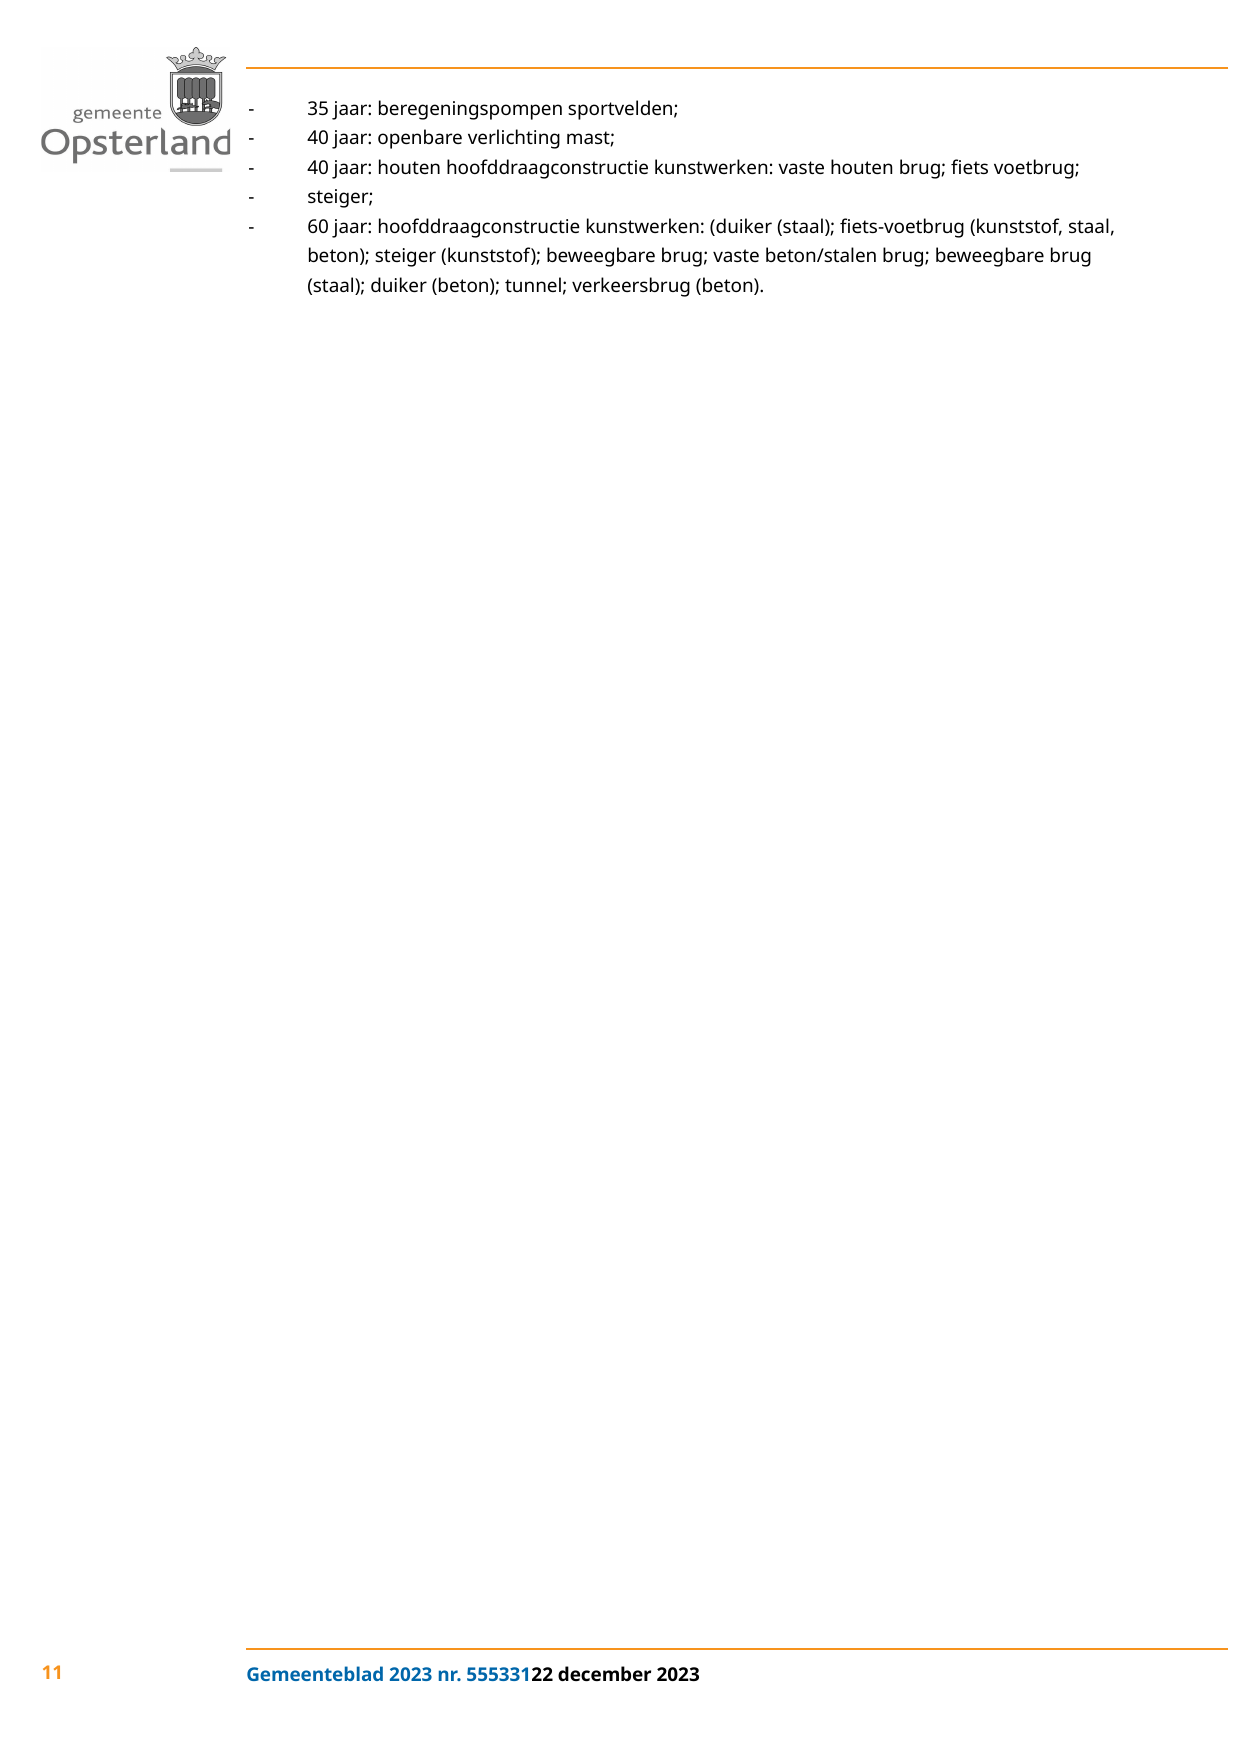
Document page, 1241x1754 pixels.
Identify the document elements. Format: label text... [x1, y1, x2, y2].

picture [41, 47, 231, 172]
list steiger; [248, 183, 1152, 209]
list 40 jaar: houten hoofddraagconstructie kunstwerken: vaste houten brug; fiets voetbrug; [248, 154, 1152, 180]
list 40 jaar: openbare verlichting mast; [248, 124, 1152, 150]
list 35 jaar: beregeningspompen sportvelden; [248, 95, 1152, 121]
list 60 jaar: hoofddraagconstructie kunstwerken: (duiker (staal); fiets-voetbrug (kunststof, staal, beton); steiger (kunststof); beweegbare brug; vaste beton/stalen brug; beweegbare brug (staal); duiker (beton); tunnel; verkeersbrug (beton). [248, 213, 1152, 298]
